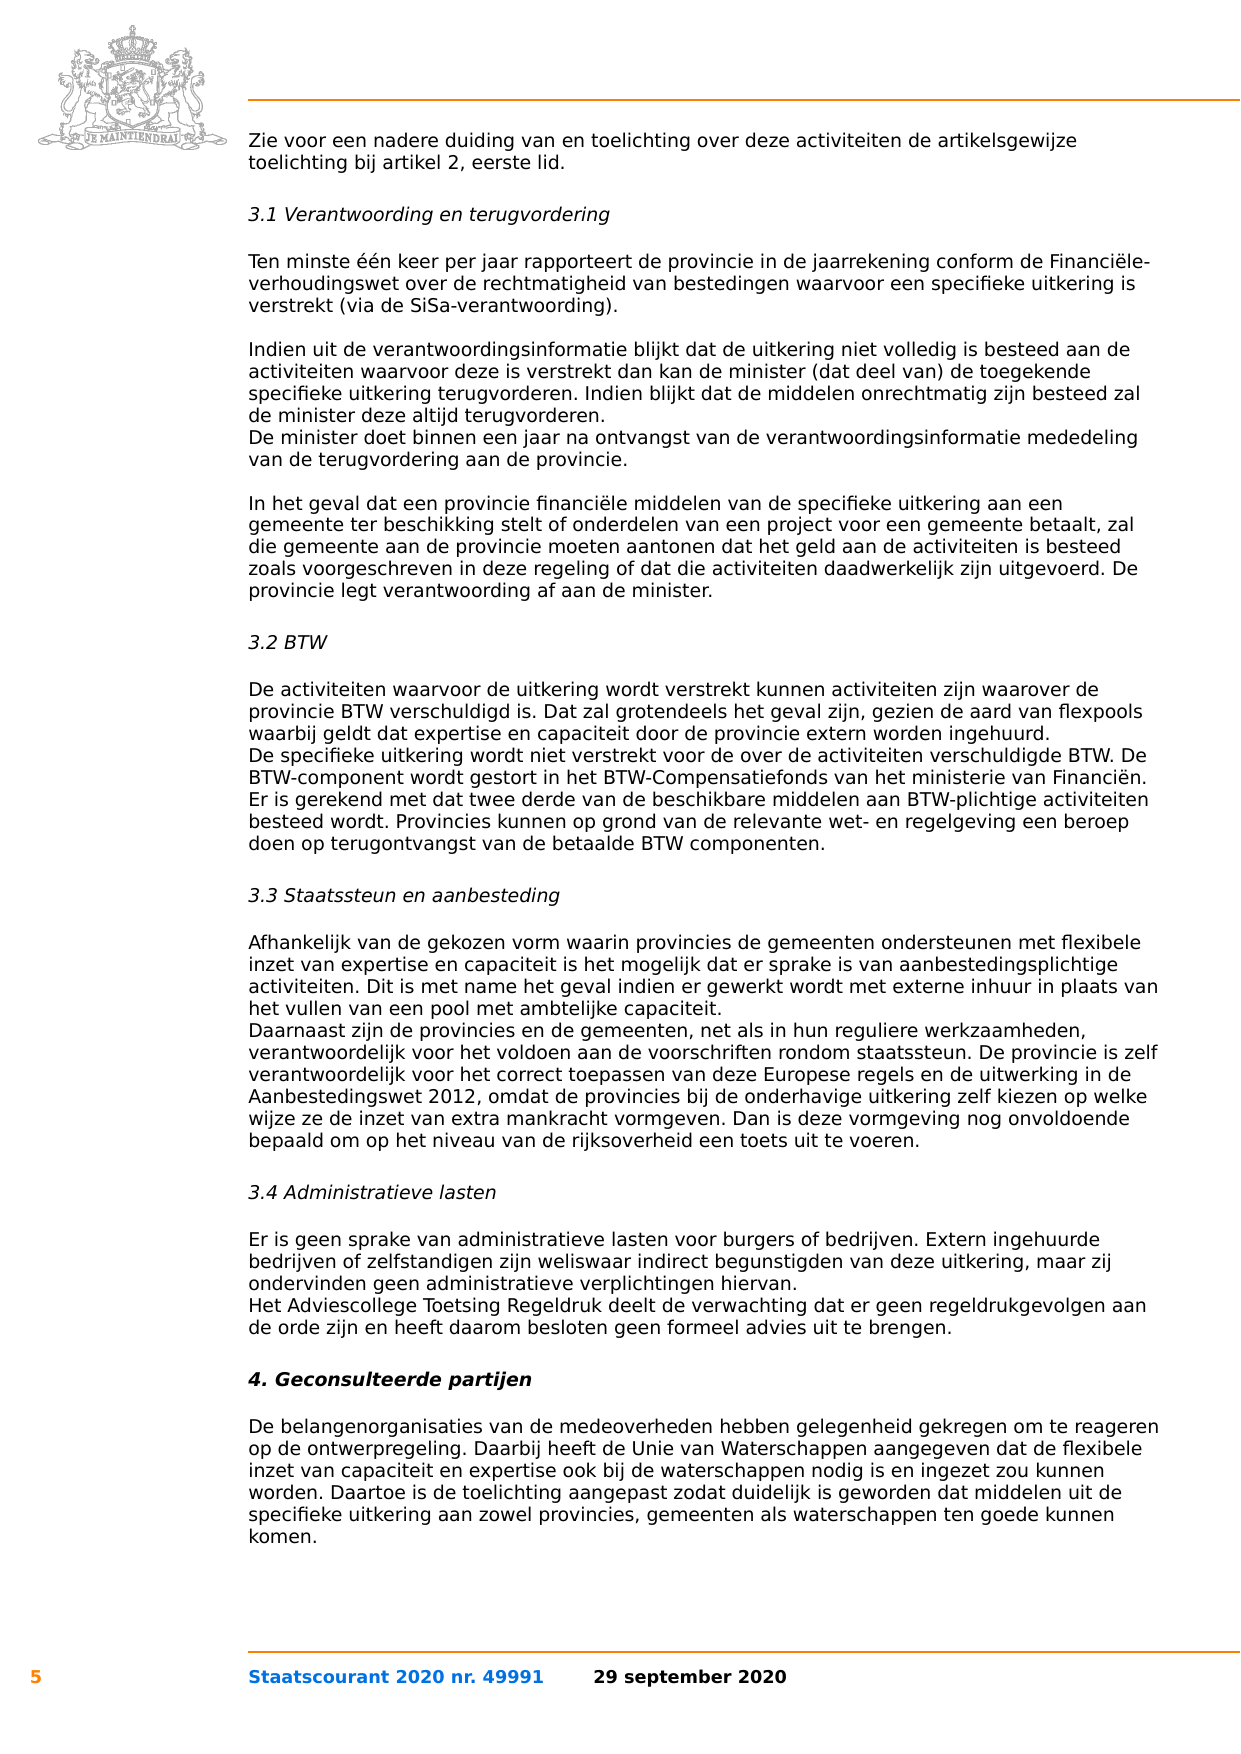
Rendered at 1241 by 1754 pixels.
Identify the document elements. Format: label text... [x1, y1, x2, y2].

text De specifieke uitkering wordt niet verstrekt voor de over de activiteiten verschuldigde BTW. De BTW-component wordt gestort in het BTW-Compensatiefonds van het ministerie van Financiën. Er is gerekend met dat twee derde van de beschikbare middelen aan BTW-plichtige activiteiten besteed wordt. Provincies kunnen op grond van de relevante wet- en regelgeving een beroep doen op terugontvangst van de betaalde BTW componenten. [248, 745, 1163, 855]
text Indien uit de verantwoordingsinformatie blijkt dat de uitkering niet volledig is besteed aan de activiteiten waarvoor deze is verstrekt dan kan de minister (dat deel van) de toegekende specifieke uitkering terugvorderen. Indien blijkt dat de middelen onrechtmatig zijn besteed zal de minister deze altijd terugvorderen. [248, 339, 1163, 427]
text Zie voor een nadere duiding van en toelichting over deze activiteiten de artikelsgewijze toelichting bij artikel 2, eerste lid. [248, 130, 1163, 174]
text Ten minste één keer per jaar rapporteert de provincie in de jaarrekening conform de Financiële-verhoudingswet over de rechtmatigheid van bestedingen waarvoor een specifieke uitkering is verstrekt (via de SiSa-verantwoording). [248, 251, 1163, 317]
subtitle 3.2 BTW [248, 632, 1163, 654]
text Het Adviescollege Toetsing Regeldruk deelt de verwachting dat er geen regeldrukgevolgen aan de orde zijn en heeft daarom besloten geen formeel advies uit te brengen. [248, 1295, 1163, 1339]
text De belangenorganisaties van de medeoverheden hebben gelegenheid gekregen om te reageren op de ontwerpregeling. Daarbij heeft de Unie van Waterschappen aangegeven dat de flexibele inzet van capaciteit en expertise ook bij de waterschappen nodig is en ingezet zou kunnen worden. Daartoe is de toelichting aangepast zodat duidelijk is geworden dat middelen uit de specifieke uitkering aan zowel provincies, gemeenten als waterschappen ten goede kunnen komen. [248, 1416, 1163, 1548]
text De activiteiten waarvoor de uitkering wordt verstrekt kunnen activiteiten zijn waarover de provincie BTW verschuldigd is. Dat zal grotendeels het geval zijn, gezien de aard van flexpools waarbij geldt dat expertise en capaciteit door de provincie extern worden ingehuurd. [248, 679, 1163, 745]
subtitle 3.3 Staatssteun en aanbesteding [248, 885, 1163, 907]
subtitle 3.4 Administratieve lasten [248, 1182, 1163, 1204]
text In het geval dat een provincie financiële middelen van de specifieke uitkering aan een gemeente ter beschikking stelt of onderdelen van een project voor een gemeente betaalt, zal die gemeente aan de provincie moeten aantonen dat het geld aan de activiteiten is besteed zoals voorgeschreven in deze regeling of dat die activiteiten daadwerkelijk zijn uitgevoerd. De provincie legt verantwoording af aan de minister. [248, 492, 1163, 602]
subtitle 3.1 Verantwoording en terugvordering [248, 204, 1163, 226]
text Afhankelijk van de gekozen vorm waarin provincies de gemeenten ondersteunen met flexibele inzet van expertise en capaciteit is het mogelijk dat er sprake is van aanbestedingsplichtige activiteiten. Dit is met name het geval indien er gewerkt wordt met externe inhuur in plaats van het vullen van een pool met ambtelijke capaciteit. [248, 932, 1163, 1020]
subtitle 4. Geconsulteerde partijen [248, 1369, 1163, 1391]
text Daarnaast zijn de provincies en de gemeenten, net als in hun reguliere werkzaamheden, verantwoordelijk voor het voldoen aan de voorschriften rondom staatssteun. De provincie is zelf verantwoordelijk voor het correct toepassen van deze Europese regels en de uitwerking in de Aanbestedingswet 2012, omdat de provincies bij de onderhavige uitkering zelf kiezen op welke wijze ze de inzet van extra mankracht vormgeven. Dan is deze vormgeving nog onvoldoende bepaald om op het niveau van de rijksoverheid een toets uit te voeren. [248, 1020, 1163, 1152]
text Er is geen sprake van administratieve lasten voor burgers of bedrijven. Extern ingehuurde bedrijven of zelfstandigen zijn weliswaar indirect begunstigden van deze uitkering, maar zij ondervinden geen administratieve verplichtingen hiervan. [248, 1229, 1163, 1295]
text De minister doet binnen een jaar na ontvangst van de verantwoordingsinformatie mededeling van de terugvordering aan de provincie. [248, 427, 1163, 471]
picture [38, 25, 227, 150]
